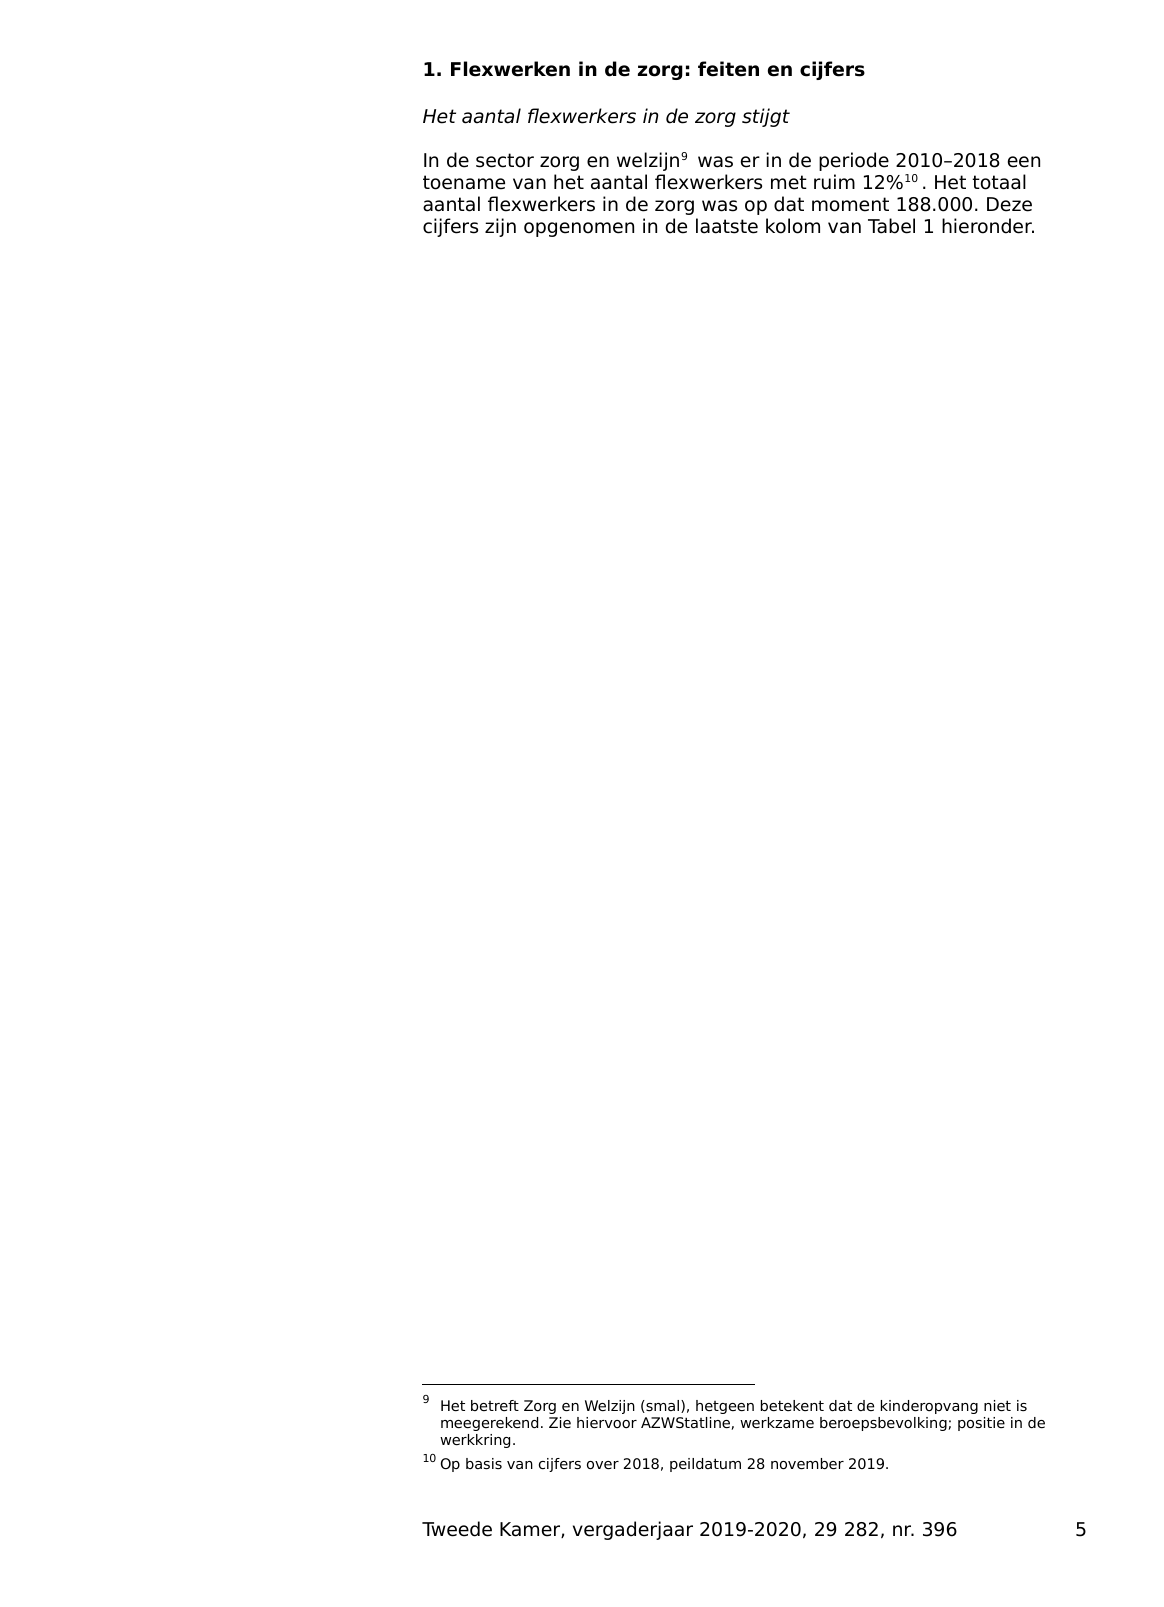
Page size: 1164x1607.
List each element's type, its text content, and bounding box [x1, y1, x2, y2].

text Op basis van cijfers over 2018, peildatum 28 november 2019. [422, 1452, 1087, 1474]
subtitle 1. Flexwerken in de zorg: feiten en cijfers [422, 59, 1087, 81]
text Het betreft Zorg en Welzijn (smal), hetgeen betekent dat de kinderopvang niet is meegerekend. Zie hiervoor AZWStatline, werkzame beroepsbevolking; positie in de werkkring. [422, 1393, 1087, 1449]
subtitle Het aantal flexwerkers in de zorg stijgt [422, 106, 1087, 128]
text In de sector zorg en welzijn was er in de periode 2010–2018 een toename van het aantal flexwerkers met ruim 12%. Het totaal aantal flexwerkers in de zorg was op dat moment 188.000. Deze cijfers zijn opgenomen in de laatste kolom van Tabel 1 hieronder. [422, 150, 1087, 238]
